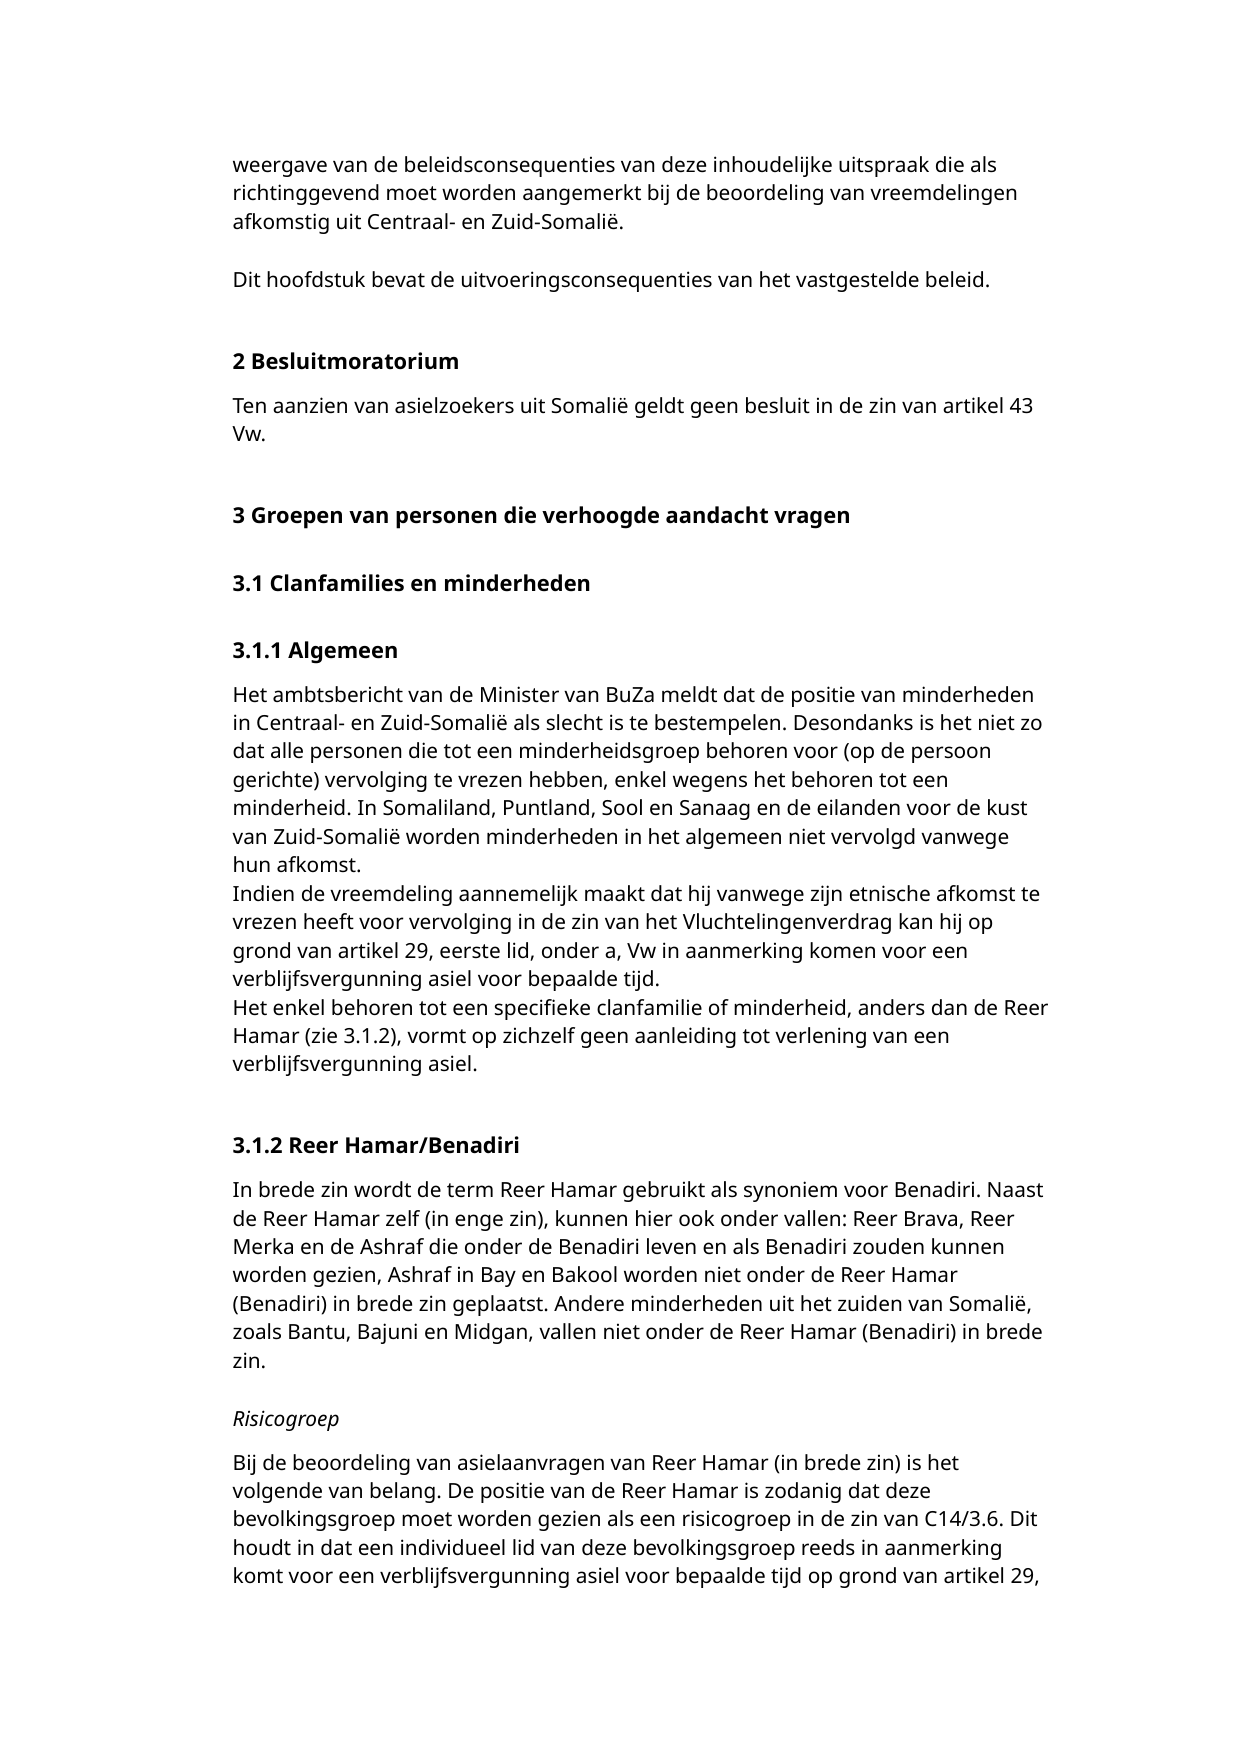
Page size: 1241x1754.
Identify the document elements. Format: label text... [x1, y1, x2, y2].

text Het ambtsbericht van de Minister van BuZa meldt dat de positie van minderheden in Centraal- en Zuid-Somalië als slecht is te bestempelen. Desondanks is het niet zo dat alle personen die tot een minderheidsgroep behoren voor (op de persoon gerichte) vervolging te vrezen hebben, enkel wegens het behoren tot een minderheid. In Somaliland, Puntland, Sool en Sanaag en de eilanden voor de kust van Zuid-Somalië worden minderheden in het algemeen niet vervolgd vanwege hun afkomst. [232, 680, 1053, 879]
text Bij de beoordeling van asielaanvragen van Reer Hamar (in brede zin) is het volgende van belang. De positie van de Reer Hamar is zodanig dat deze bevolkingsgroep moet worden gezien als een risicogroep in de zin van C14/3.6. Dit houdt in dat een individueel lid van deze bevolkingsgroep reeds in aanmerking komt voor een verblijfsvergunning asiel voor bepaalde tijd op grond van artikel 29, [232, 1448, 1053, 1590]
text Indien de vreemdeling aannemelijk maakt dat hij vanwege zijn etnische afkomst te vrezen heeft voor vervolging in de zin van het Vluchtelingenverdrag kan hij op grond van artikel 29, eerste lid, onder a, Vw in aanmerking komen voor een verblijfsvergunning asiel voor bepaalde tijd. [232, 879, 1053, 993]
text Het enkel behoren tot een specifieke clanfamilie of minderheid, anders dan de Reer Hamar (zie 3.1.2), vormt op zichzelf geen aanleiding tot verlening van een verblijfsvergunning asiel. [232, 993, 1053, 1078]
subtitle 3.1 Clanfamilies en minderheden [232, 568, 1053, 597]
text In brede zin wordt de term Reer Hamar gebruikt als synoniem voor Benadiri. Naast de Reer Hamar zelf (in enge zin), kunnen hier ook onder vallen: Reer Brava, Reer Merka en de Ashraf die onder de Benadiri leven en als Benadiri zouden kunnen worden gezien, Ashraf in Bay en Bakool worden niet onder de Reer Hamar (Benadiri) in brede zin geplaatst. Andere minderheden uit het zuiden van Somalië, zoals Bantu, Bajuni en Midgan, vallen niet onder de Reer Hamar (Benadiri) in brede zin. [232, 1175, 1053, 1374]
text Dit hoofdstuk bevat de uitvoeringsconsequenties van het vastgestelde beleid. [232, 265, 1053, 294]
text Ten aanzien van asielzoekers uit Somalië geldt geen besluit in de zin van artikel 43 Vw. [232, 391, 1053, 448]
subtitle 3 Groepen van personen die verhoogde aandacht vragen [232, 500, 1053, 530]
subtitle 3.1.1 Algemeen [232, 635, 1053, 665]
subtitle 2 Besluitmoratorium [232, 346, 1053, 376]
text weergave van de beleidsconsequenties van deze inhoudelijke uitspraak die als richtinggevend moet worden aangemerkt bij de beoordeling van vreemdelingen afkomstig uit Centraal- en Zuid-Somalië. [232, 150, 1053, 235]
subtitle 3.1.2 Reer Hamar/Benadiri [232, 1130, 1053, 1160]
text Risicogroep [232, 1404, 1053, 1433]
